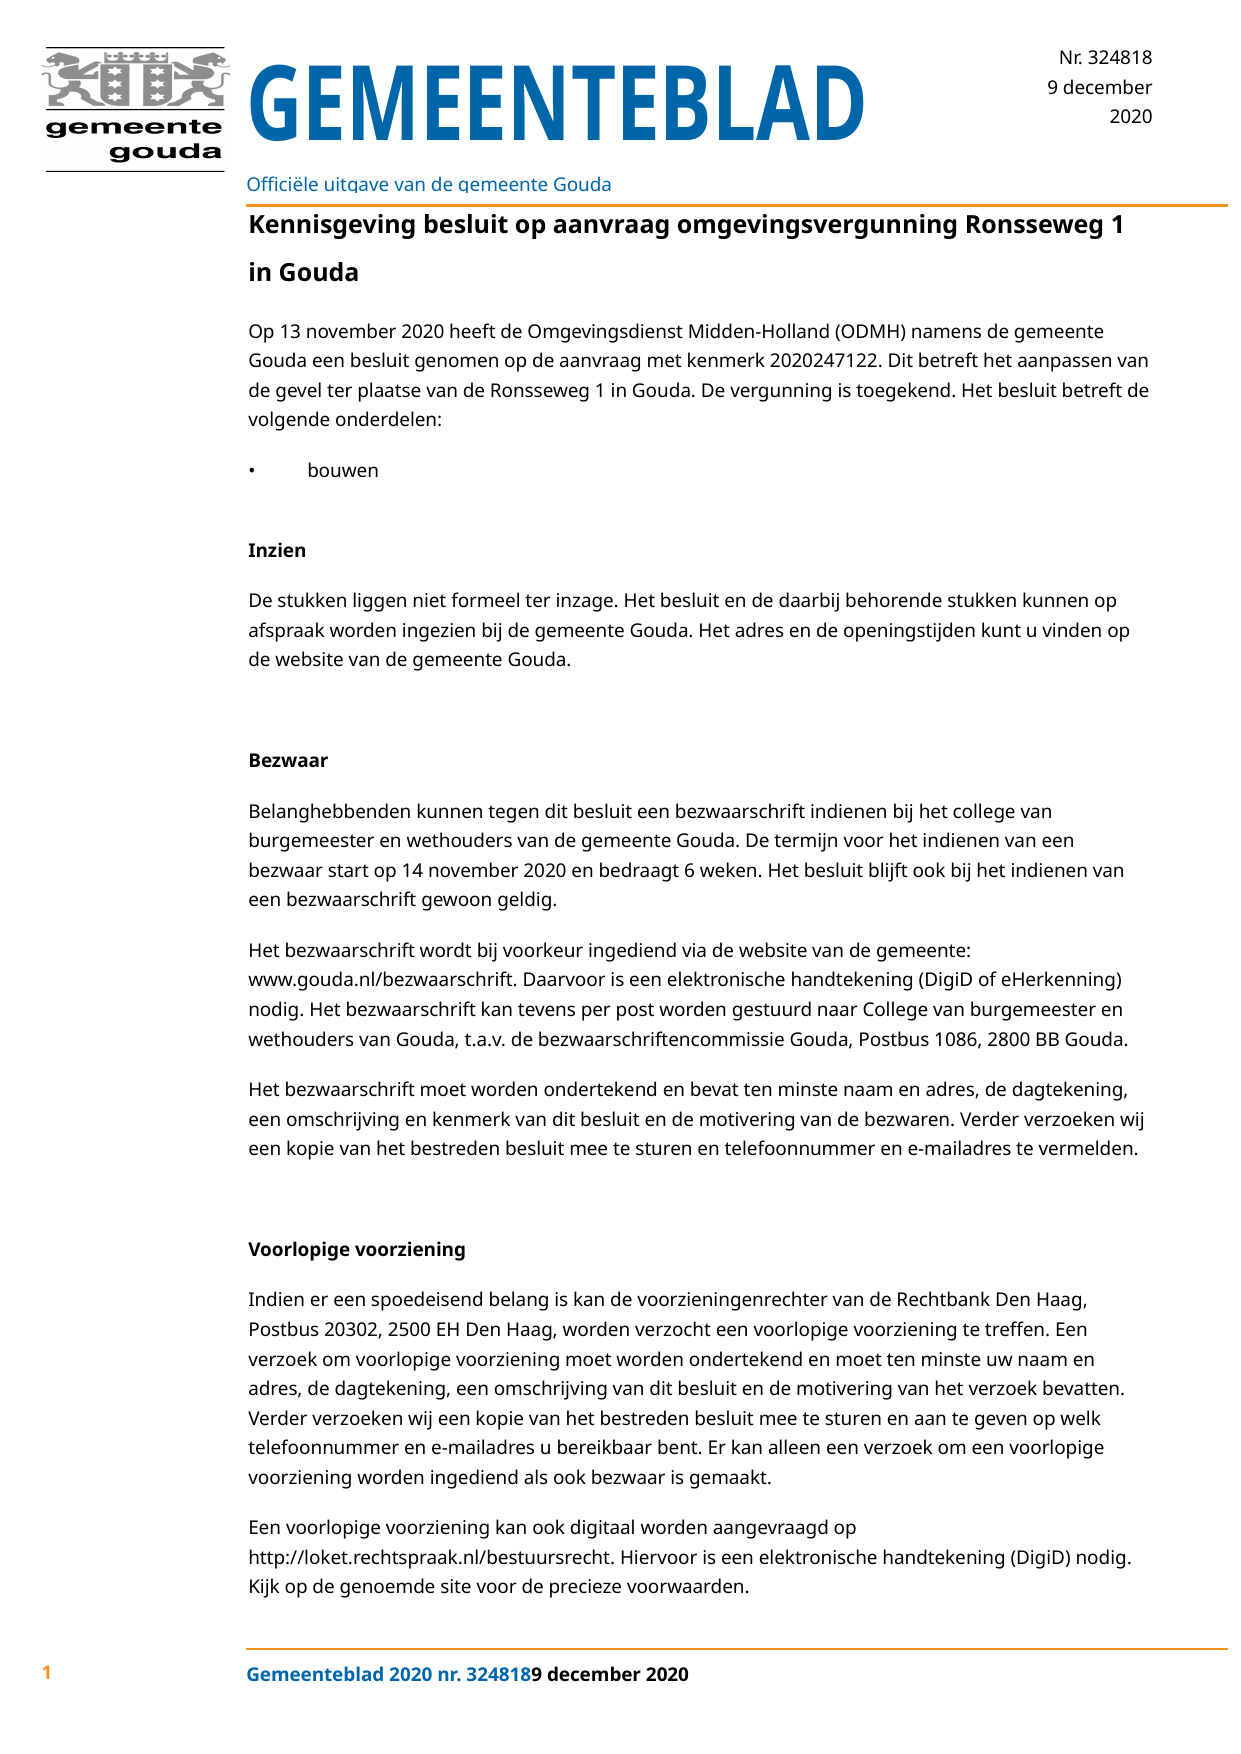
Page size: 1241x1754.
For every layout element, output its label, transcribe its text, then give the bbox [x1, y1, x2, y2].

picture [41, 47, 231, 172]
list bouwen [248, 457, 1152, 483]
text Inzien [248, 537, 1152, 563]
text Belanghebbenden kunnen tegen dit besluit een bezwaarschrift indienen bij het college van burgemeester en wethouders van de gemeente Gouda. De termijn voor het indienen van een bezwaar start op 14 november 2020 en bedraagt 6 weken. Het besluit blijft ook bij het indienen van een bezwaarschrift gewoon geldig. [248, 798, 1152, 912]
text Het bezwaarschrift wordt bij voorkeur ingediend via de website van de gemeente: www.gouda.nl/bezwaarschrift. Daarvoor is een elektronische handtekening (DigiD of eHerkenning) nodig. Het bezwaarschrift kan tevens per post worden gestuurd naar College van burgemeester en wethouders van Gouda, t.a.v. de bezwaarschriftencommissie Gouda, Postbus 1086, 2800 BB Gouda. [248, 937, 1152, 1052]
text Voorlopige voorziening [248, 1236, 1152, 1262]
text Kennisgeving besluit op aanvraag omgevingsvergunning Ronsseweg 1 in Gouda [248, 207, 1152, 288]
text Een voorlopige voorziening kan ook digitaal worden aangevraagd op http://loket.rechtspraak.nl/bestuursrecht. Hiervoor is een elektronische handtekening (DigiD) nodig. Kijk op de genoemde site voor de precieze voorwaarden. [248, 1514, 1152, 1599]
text Indien er een spoedeisend belang is kan de voorzieningenrechter van de Rechtbank Den Haag, Postbus 20302, 2500 EH Den Haag, worden verzocht een voorlopige voorziening te treffen. Een verzoek om voorlopige voorziening moet worden ondertekend en moet ten minste uw naam en adres, de dagtekening, een omschrijving van dit besluit en de motivering van het verzoek bevatten. Verder verzoeken wij een kopie van het bestreden besluit mee te sturen en aan te geven op welk telefoonnummer en e-mailadres u bereikbaar bent. Er kan alleen een verzoek om een voorlopige voorziening worden ingediend als ook bezwaar is gemaakt. [248, 1287, 1152, 1490]
text Op 13 november 2020 heeft de Omgevingsdienst Midden-Holland (ODMH) namens de gemeente Gouda een besluit genomen op de aanvraag met kenmerk 2020247122. Dit betreft het aanpassen van de gevel ter plaatse van de Ronsseweg 1 in Gouda. De vergunning is toegekend. Het besluit betreft de volgende onderdelen: [248, 318, 1152, 432]
text De stukken liggen niet formeel ter inzage. Het besluit en de daarbij behorende stukken kunnen op afspraak worden ingezien bij de gemeente Gouda. Het adres en de openingstijden kunt u vinden op de website van de gemeente Gouda. [248, 587, 1152, 672]
text Het bezwaarschrift moet worden ondertekend en bevat ten minste naam en adres, de dagtekening, een omschrijving en kenmerk van dit besluit en de motivering van de bezwaren. Verder verzoeken wij een kopie van het bestreden besluit mee te sturen en telefoonnummer en e-mailadres te vermelden. [248, 1076, 1152, 1161]
text Bezwaar [248, 747, 1152, 773]
